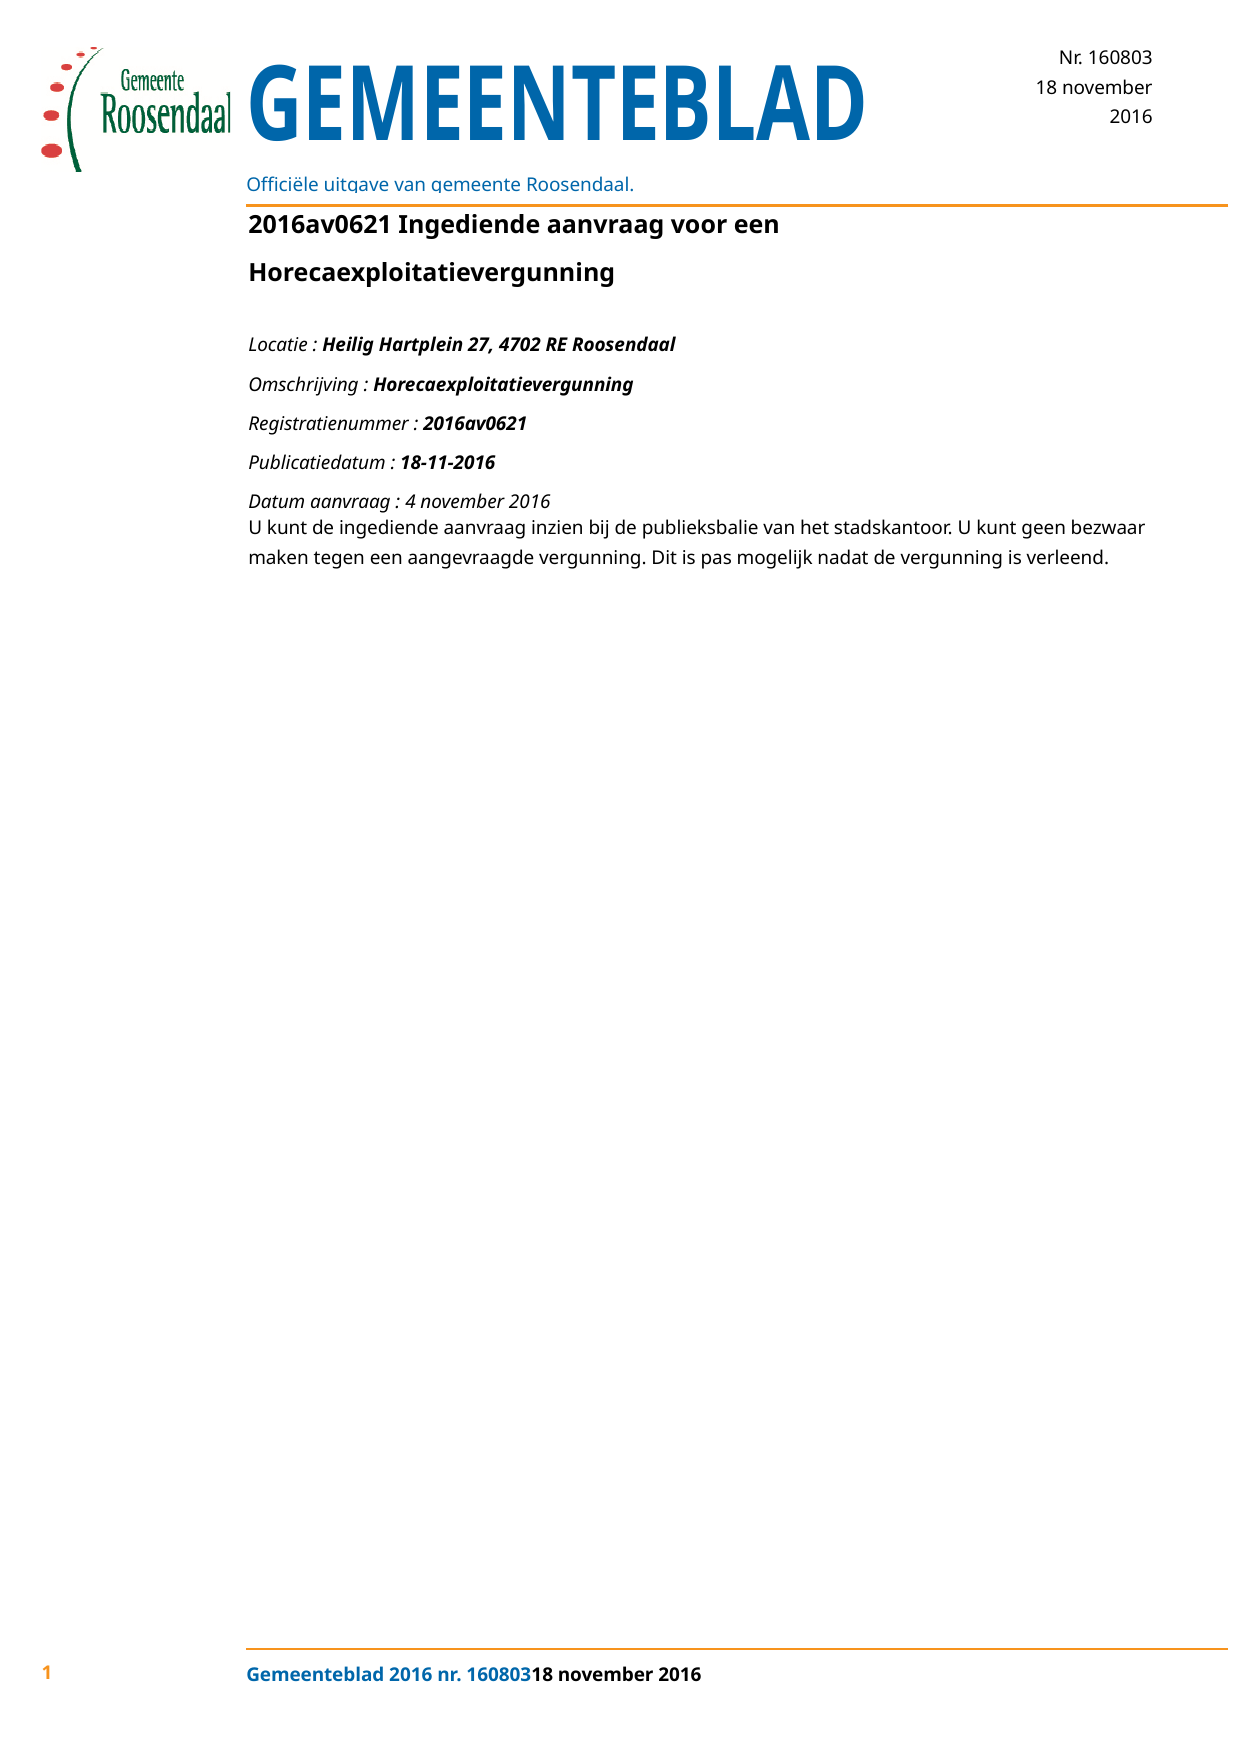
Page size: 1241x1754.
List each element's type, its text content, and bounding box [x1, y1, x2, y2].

text 2016av0621 Ingediende aanvraag voor een Horecaexploitatievergunning [248, 207, 1152, 288]
text Locatie : Heilig Hartplein 27, 4702 RE Roosendaal [248, 331, 1152, 357]
text Omschrijving : Horecaexploitatievergunning [248, 371, 1152, 396]
picture [41, 47, 231, 172]
text Datum aanvraag : 4 november 2016 [248, 488, 1152, 514]
text U kunt de ingediende aanvraag inzien bij de publieksbalie van het stadskantoor. U kunt geen bezwaar maken tegen een aangevraagde vergunning. Dit is pas mogelijk nadat de vergunning is verleend. [248, 514, 1152, 569]
text Registratienummer : 2016av0621 [248, 410, 1152, 436]
text Publicatiedatum : 18-11-2016 [248, 449, 1152, 475]
